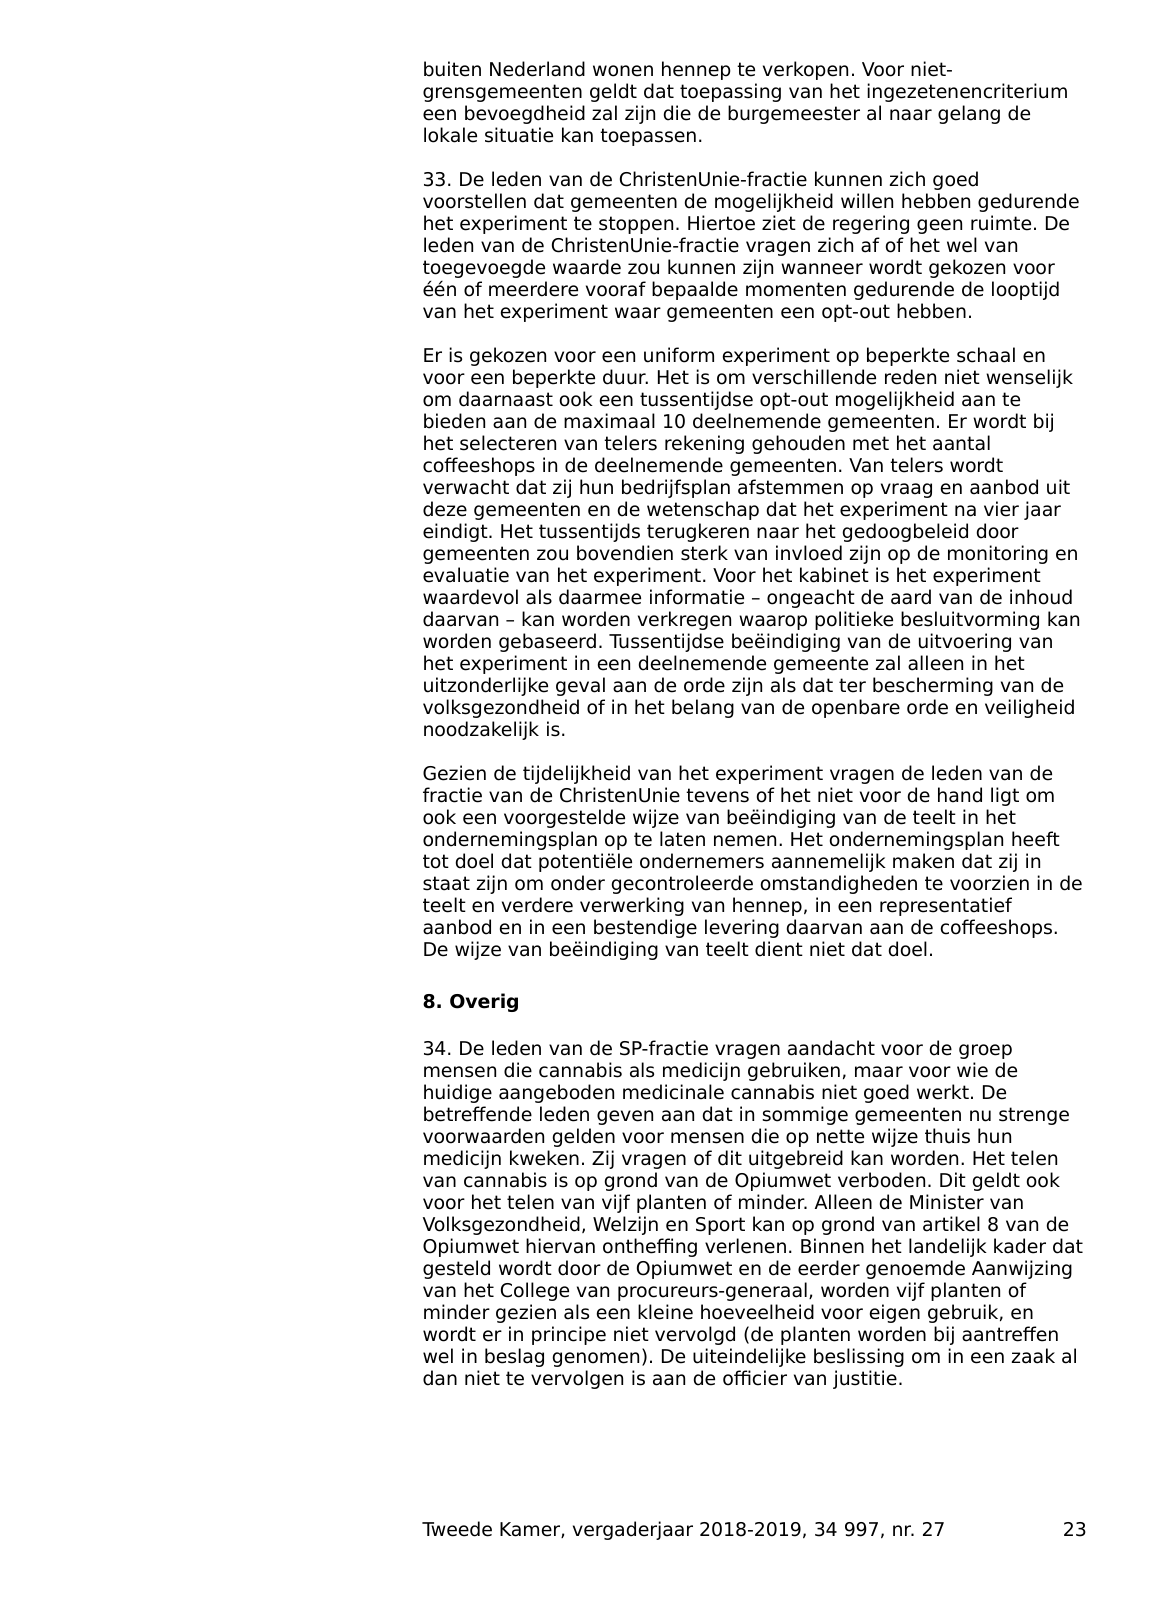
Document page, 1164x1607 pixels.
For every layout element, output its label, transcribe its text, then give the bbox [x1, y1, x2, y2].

text buiten Nederland wonen hennep te verkopen. Voor niet-grensgemeenten geldt dat toepassing van het ingezetenencriterium een bevoegdheid zal zijn die de burgemeester al naar gelang de lokale situatie kan toepassen. [422, 59, 1087, 147]
text 34. De leden van de SP-fractie vragen aandacht voor de groep mensen die cannabis als medicijn gebruiken, maar voor wie de huidige aangeboden medicinale cannabis niet goed werkt. De betreffende leden geven aan dat in sommige gemeenten nu strenge voorwaarden gelden voor mensen die op nette wijze thuis hun medicijn kweken. Zij vragen of dit uitgebreid kan worden. Het telen van cannabis is op grond van de Opiumwet verboden. Dit geldt ook voor het telen van vijf planten of minder. Alleen de Minister van Volksgezondheid, Welzijn en Sport kan op grond van artikel 8 van de Opiumwet hiervan ontheffing verlenen. Binnen het landelijk kader dat gesteld wordt door de Opiumwet en de eerder genoemde Aanwijzing van het College van procureurs-generaal, worden vijf planten of minder gezien als een kleine hoeveelheid voor eigen gebruik, en wordt er in principe niet vervolgd (de planten worden bij aantreffen wel in beslag genomen). De uiteindelijke beslissing om in een zaak al dan niet te vervolgen is aan de officier van justitie. [422, 1038, 1087, 1389]
text 33. De leden van de ChristenUnie-fractie kunnen zich goed voorstellen dat gemeenten de mogelijkheid willen hebben gedurende het experiment te stoppen. Hiertoe ziet de regering geen ruimte. De leden van de ChristenUnie-fractie vragen zich af of het wel van toegevoegde waarde zou kunnen zijn wanneer wordt gekozen voor één of meerdere vooraf bepaalde momenten gedurende de looptijd van het experiment waar gemeenten een opt-out hebben. [422, 169, 1087, 323]
subtitle 8. Overig [422, 991, 1087, 1013]
text Er is gekozen voor een uniform experiment op beperkte schaal en voor een beperkte duur. Het is om verschillende reden niet wenselijk om daarnaast ook een tussentijdse opt-out mogelijkheid aan te bieden aan de maximaal 10 deelnemende gemeenten. Er wordt bij het selecteren van telers rekening gehouden met het aantal coffeeshops in de deelnemende gemeenten. Van telers wordt verwacht dat zij hun bedrijfsplan afstemmen op vraag en aanbod uit deze gemeenten en de wetenschap dat het experiment na vier jaar eindigt. Het tussentijds terugkeren naar het gedoogbeleid door gemeenten zou bovendien sterk van invloed zijn op de monitoring en evaluatie van het experiment. Voor het kabinet is het experiment waardevol als daarmee informatie – ongeacht de aard van de inhoud daarvan – kan worden verkregen waarop politieke besluitvorming kan worden gebaseerd. Tussentijdse beëindiging van de uitvoering van het experiment in een deelnemende gemeente zal alleen in het uitzonderlijke geval aan de orde zijn als dat ter bescherming van de volksgezondheid of in het belang van de openbare orde en veiligheid noodzakelijk is. [422, 345, 1087, 741]
text Gezien de tijdelijkheid van het experiment vragen de leden van de fractie van de ChristenUnie tevens of het niet voor de hand ligt om ook een voorgestelde wijze van beëindiging van de teelt in het ondernemingsplan op te laten nemen. Het ondernemingsplan heeft tot doel dat potentiële ondernemers aannemelijk maken dat zij in staat zijn om onder gecontroleerde omstandigheden te voorzien in de teelt en verdere verwerking van hennep, in een representatief aanbod en in een bestendige levering daarvan aan de coffeeshops. De wijze van beëindiging van teelt dient niet dat doel. [422, 763, 1087, 961]
